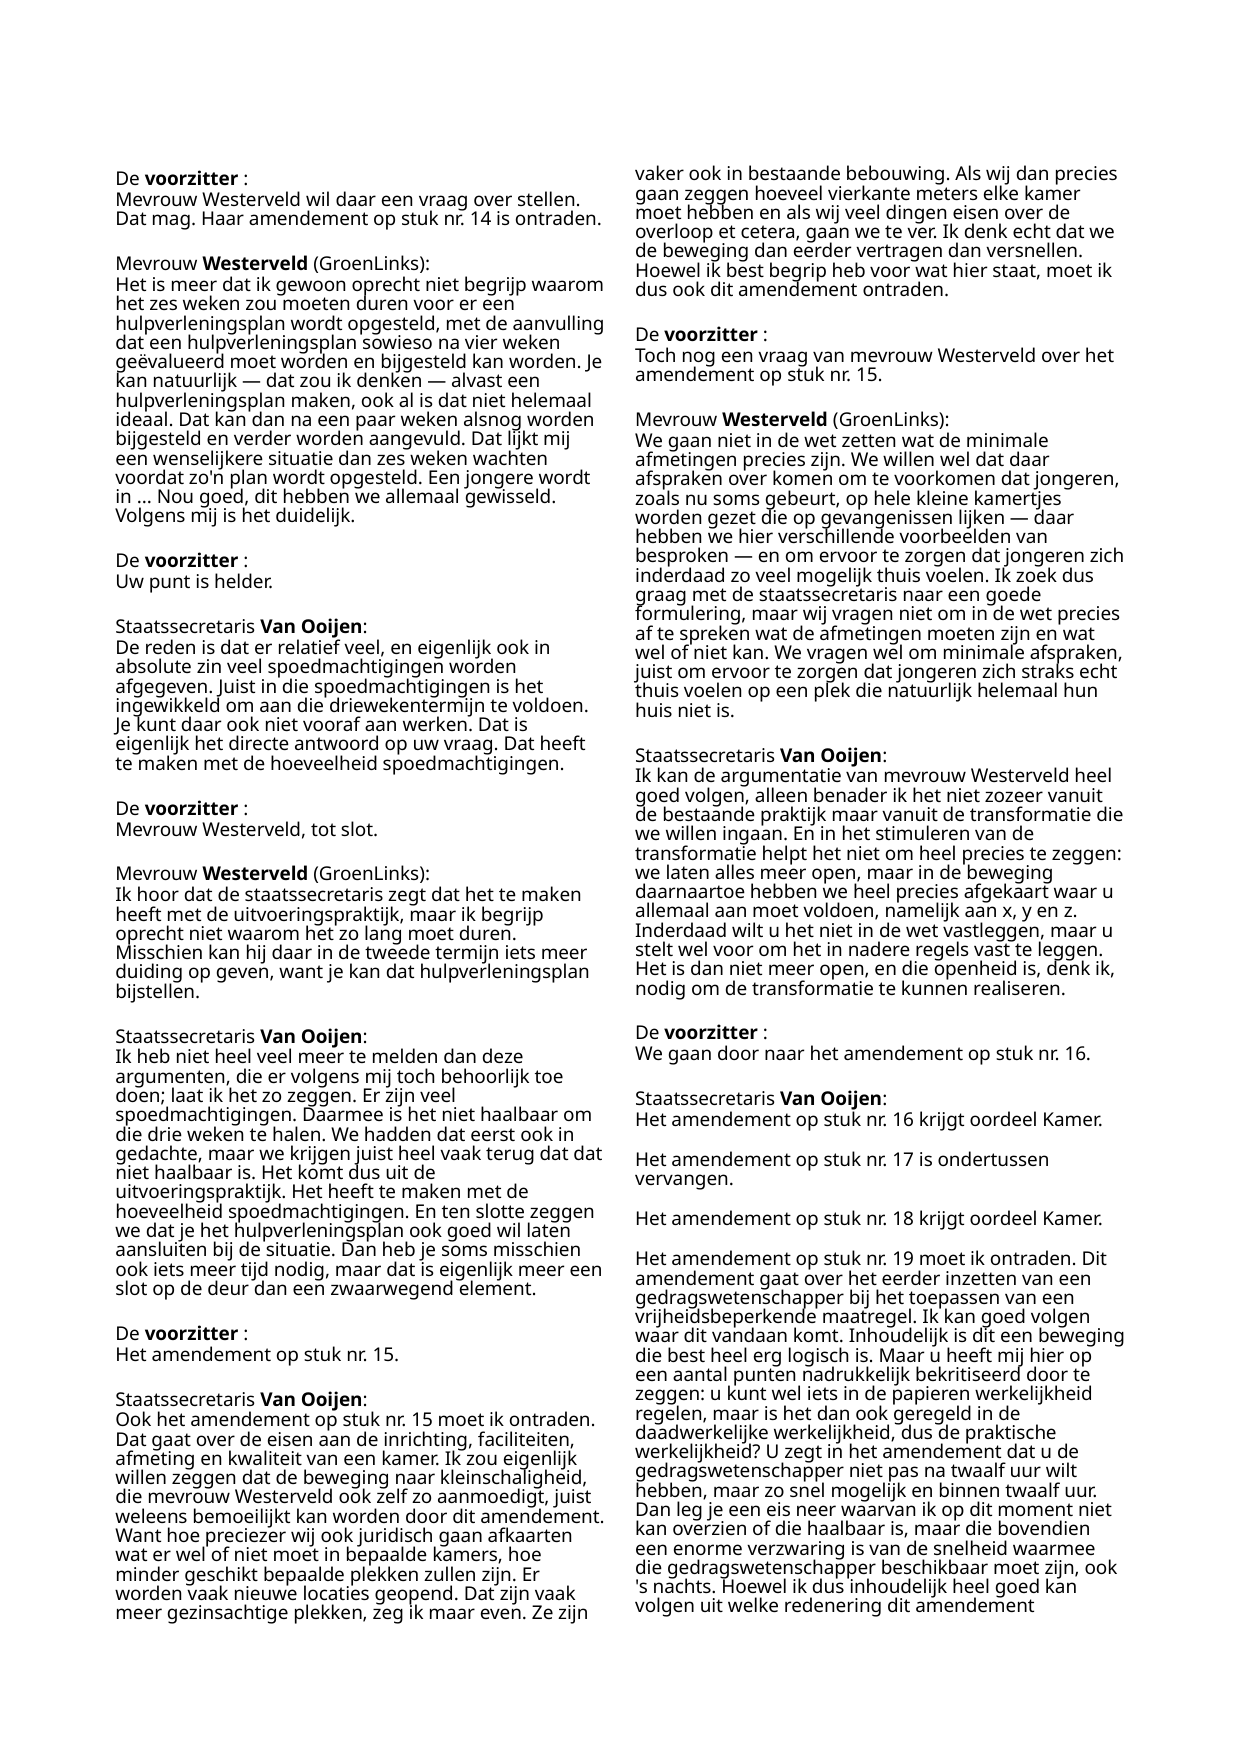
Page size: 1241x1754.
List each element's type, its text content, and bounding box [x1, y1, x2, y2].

text Het amendement op stuk nr. 19 moet ik ontraden. Dit amendement gaat over het eerder inzetten van een gedragswetenschapper bij het toepassen van een vrijheidsbeperkende maatregel. Ik kan goed volgen waar dit vandaan komt. Inhoudelijk is dit een beweging die best heel erg logisch is. Maar u heeft mij hier op een aantal punten nadrukkelijk bekritiseerd door te zeggen: u kunt wel iets in de papieren werkelijkheid regelen, maar is het dan ook geregeld in de daadwerkelijke werkelijkheid, dus de praktische werkelijkheid? U zegt in het amendement dat u de gedragswetenschapper niet pas na twaalf uur wilt hebben, maar zo snel mogelijk en binnen twaalf uur. Dan leg je een eis neer waarvan ik op dit moment niet kan overzien of die haalbaar is, maar die bovendien een enorme verzwaring is van de snelheid waarmee die gedragswetenschapper beschikbaar moet zijn, ook 's nachts. Hoewel ik dus inhoudelijk heel goed kan volgen uit welke redenering dit amendement [635, 1250, 1125, 1617]
text Uw punt is helder. [115, 573, 605, 592]
text vaker ook in bestaande bebouwing. Als wij dan precies gaan zeggen hoeveel vierkante meters elke kamer moet hebben en als wij veel dingen eisen over de overloop et cetera, gaan we te ver. Ik denk echt dat we de beweging dan eerder vertragen dan versnellen. Hoewel ik best begrip heb voor wat hier staat, moet ik dus ook dit amendement ontraden. [635, 165, 1125, 300]
text De voorzitter : [635, 1019, 1125, 1045]
text Ik heb niet heel veel meer te melden dan deze argumenten, die er volgens mij toch behoorlijk toe doen; laat ik het zo zeggen. Er zijn veel spoedmachtigingen. Daarmee is het niet haalbaar om die drie weken te halen. We hadden dat eerst ook in gedachte, maar we krijgen juist heel vaak terug dat dat niet haalbaar is. Het komt dus uit de uitvoeringspraktijk. Het heeft te maken met de hoeveelheid spoedmachtigingen. En ten slotte zeggen we dat je het hulpverleningsplan ook goed wil laten aansluiten bij de situatie. Dan heb je soms misschien ook iets meer tijd nodig, maar dat is eigenlijk meer een slot op de deur dan een zwaarwegend element. [115, 1048, 605, 1299]
text Mevrouw Westerveld, tot slot. [115, 821, 605, 840]
text De voorzitter : [635, 321, 1125, 347]
text De voorzitter : [115, 165, 605, 191]
text Staatssecretaris Van Ooijen: [115, 1023, 605, 1048]
text Staatssecretaris Van Ooijen: [635, 742, 1125, 767]
text Staatssecretaris Van Ooijen: [635, 1085, 1125, 1111]
text Staatssecretaris Van Ooijen: [115, 1386, 605, 1411]
text Het is meer dat ik gewoon oprecht niet begrijp waarom het zes weken zou moeten duren voor er een hulpverleningsplan wordt opgesteld, met de aanvulling dat een hulpverleningsplan sowieso na vier weken geëvalueerd moet worden en bijgesteld kan worden. Je kan natuurlijk — dat zou ik denken — alvast een hulpverleningsplan maken, ook al is dat niet helemaal ideaal. Dat kan dan na een paar weken alsnog worden bijgesteld en verder worden aangevuld. Dat lijkt mij een wenselijkere situatie dan zes weken wachten voordat zo'n plan wordt opgesteld. Een jongere wordt in ... Nou goed, dit hebben we allemaal gewisseld. Volgens mij is het duidelijk. [115, 276, 605, 527]
text Ik kan de argumentatie van mevrouw Westerveld heel goed volgen, alleen benader ik het niet zozeer vanuit de bestaande praktijk maar vanuit de transformatie die we willen ingaan. En in het stimuleren van de transformatie helpt het niet om heel precies te zeggen: we laten alles meer open, maar in de beweging daarnaartoe hebben we heel precies afgekaart waar u allemaal aan moet voldoen, namelijk aan x, y en z. Inderdaad wilt u het niet in de wet vastleggen, maar u stelt wel voor om het in nadere regels vast te leggen. Het is dan niet meer open, en die openheid is, denk ik, nodig om de transformatie te kunnen realiseren. [635, 767, 1125, 999]
text Het amendement op stuk nr. 17 is ondertussen vervangen. [635, 1151, 1125, 1190]
text De reden is dat er relatief veel, en eigenlijk ook in absolute zin veel spoedmachtigingen worden afgegeven. Juist in die spoedmachtigingen is het ingewikkeld om aan die driewekentermijn te voldoen. Je kunt daar ook niet vooraf aan werken. Dat is eigenlijk het directe antwoord op uw vraag. Dat heeft te maken met de hoeveelheid spoedmachtigingen. [115, 639, 605, 774]
text De voorzitter : [115, 1320, 605, 1346]
text Ik hoor dat de staatssecretaris zegt dat het te maken heeft met de uitvoeringspraktijk, maar ik begrijp oprecht niet waarom het zo lang moet duren. Misschien kan hij daar in de tweede termijn iets meer duiding op geven, want je kan dat hulpverleningsplan bijstellen. [115, 886, 605, 1002]
text Mevrouw Westerveld wil daar een vraag over stellen. Dat mag. Haar amendement op stuk nr. 14 is ontraden. [115, 191, 605, 229]
text Ook het amendement op stuk nr. 15 moet ik ontraden. Dat gaat over de eisen aan de inrichting, faciliteiten, afmeting en kwaliteit van een kamer. Ik zou eigenlijk willen zeggen dat de beweging naar kleinschaligheid, die mevrouw Westerveld ook zelf zo aanmoedigt, juist weleens bemoeilijkt kan worden door dit amendement. Want hoe preciezer wij ook juridisch gaan afkaarten wat er wel of niet moet in bepaalde kamers, hoe minder geschikt bepaalde plekken zullen zijn. Er worden vaak nieuwe locaties geopend. Dat zijn vaak meer gezinsachtige plekken, zeg ik maar even. Ze zijn [115, 1411, 605, 1623]
text Toch nog een vraag van mevrouw Westerveld over het amendement op stuk nr. 15. [635, 347, 1125, 385]
text Mevrouw Westerveld (GroenLinks): [115, 861, 605, 886]
text Mevrouw Westerveld (GroenLinks): [115, 250, 605, 276]
text We gaan niet in de wet zetten wat de minimale afmetingen precies zijn. We willen wel dat daar afspraken over komen om te voorkomen dat jongeren, zoals nu soms gebeurt, op hele kleine kamertjes worden gezet die op gevangenissen lijken — daar hebben we hier verschillende voorbeelden van besproken — en om ervoor te zorgen dat jongeren zich inderdaad zo veel mogelijk thuis voelen. Ik zoek dus graag met de staatssecretaris naar een goede formulering, maar wij vragen niet om in de wet precies af te spreken wat de afmetingen moeten zijn en wat wel of niet kan. We vragen wel om minimale afspraken, juist om ervoor te zorgen dat jongeren zich straks echt thuis voelen op een plek die natuurlijk helemaal hun huis niet is. [635, 432, 1125, 721]
text Staatssecretaris Van Ooijen: [115, 613, 605, 639]
text De voorzitter : [115, 547, 605, 573]
text Het amendement op stuk nr. 18 krijgt oordeel Kamer. [635, 1210, 1125, 1230]
text Het amendement op stuk nr. 16 krijgt oordeel Kamer. [635, 1111, 1125, 1130]
text De voorzitter : [115, 795, 605, 821]
text Het amendement op stuk nr. 15. [115, 1346, 605, 1365]
text We gaan door naar het amendement op stuk nr. 16. [635, 1045, 1125, 1064]
text Mevrouw Westerveld (GroenLinks): [635, 406, 1125, 432]
